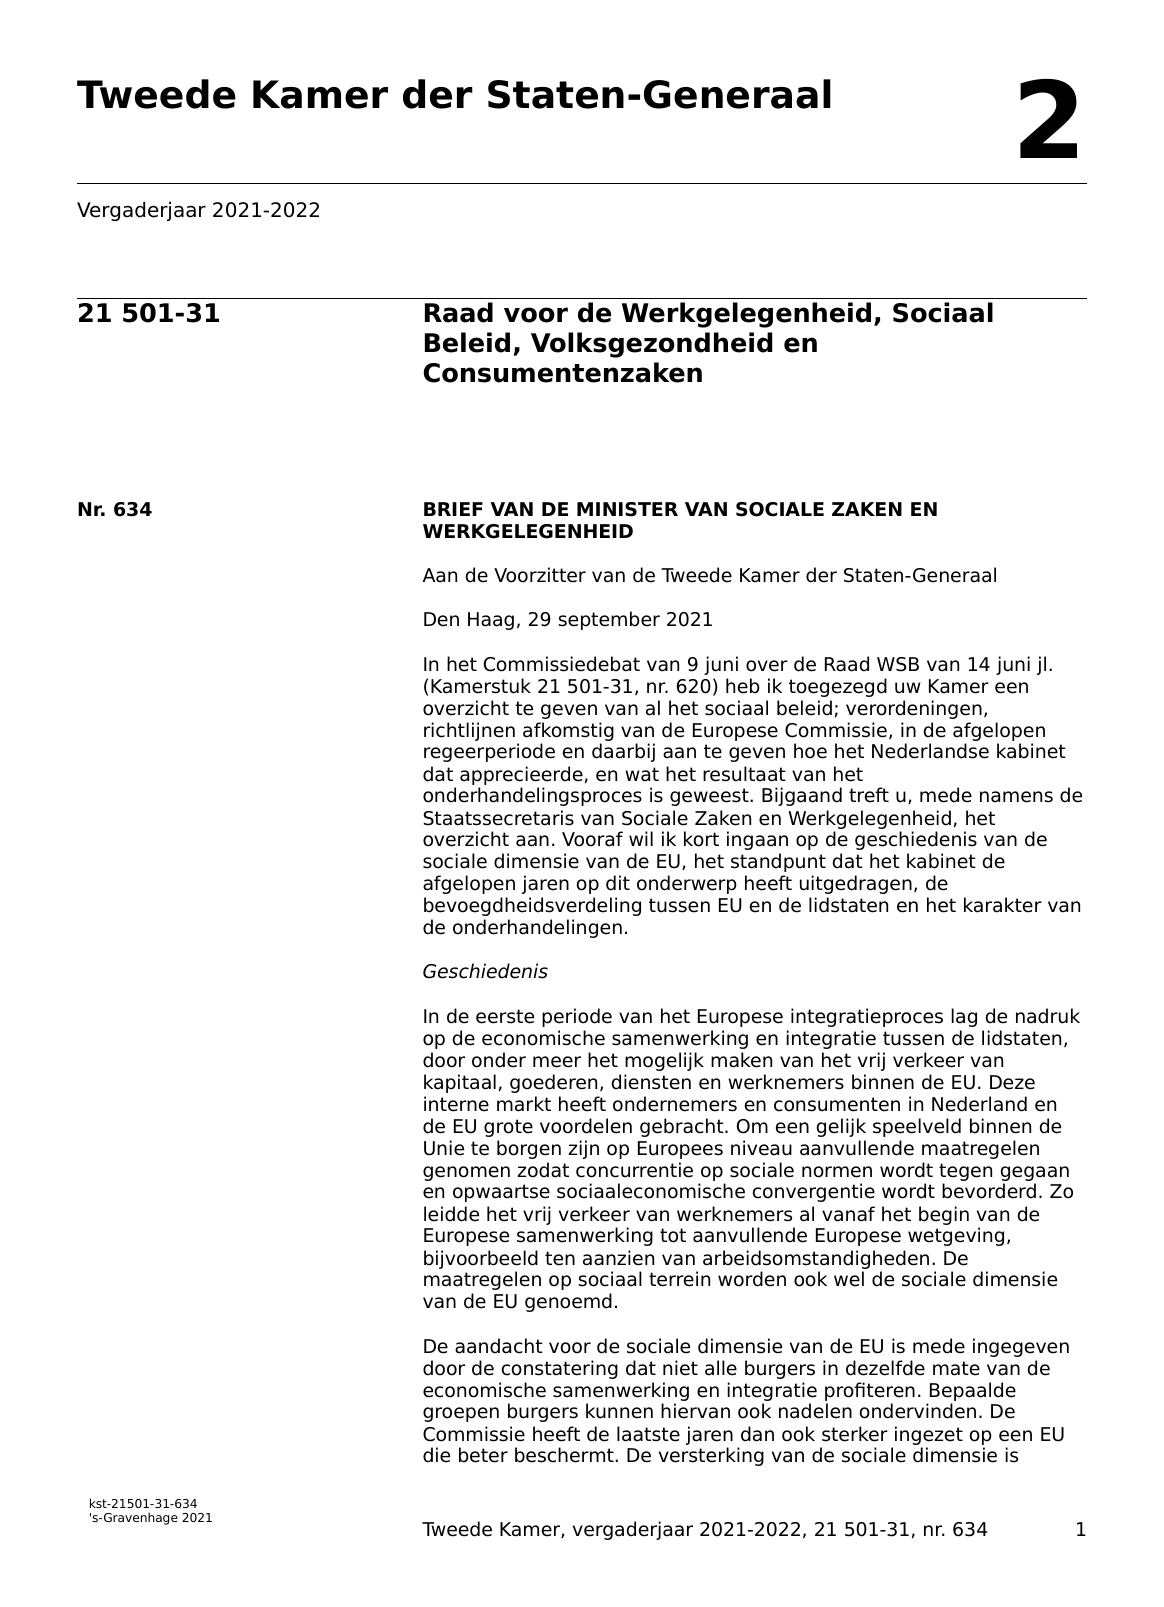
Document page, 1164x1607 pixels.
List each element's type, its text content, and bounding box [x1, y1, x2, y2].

subtitle Nr. 634 BRIEF VAN DE MINISTER VAN SOCIALE ZAKEN EN WERKGELEGENHEID [77, 499, 1087, 543]
text Aan de Voorzitter van de Tweede Kamer der Staten-Generaal [422, 565, 1087, 587]
table_header 2 [886, 59, 1087, 183]
subtitle 21 501-31 Raad voor de Werkgelegenheid, Sociaal Beleid, Volksgezondheid en Consumentenzaken [77, 299, 1087, 388]
text 's-Gravenhage 2021 [88, 1511, 323, 1525]
table_header Tweede Kamer der Staten-Generaal [77, 59, 886, 183]
text Den Haag, 29 september 2021 [422, 609, 1087, 631]
subtitle Geschiedenis [422, 961, 1087, 983]
table_cell Vergaderjaar 2021-2022 [77, 184, 1087, 298]
text In de eerste periode van het Europese integratieproces lag de nadruk op de economische samenwerking en integratie tussen de lidstaten, door onder meer het mogelijk maken van het vrij verkeer van kapitaal, goederen, diensten en werknemers binnen de EU. Deze interne markt heeft ondernemers en consumenten in Nederland en de EU grote voordelen gebracht. Om een gelijk speelveld binnen de Unie te borgen zijn op Europees niveau aanvullende maatregelen genomen zodat concurrentie op sociale normen wordt tegen gegaan en opwaartse sociaaleconomische convergentie wordt bevorderd. Zo leidde het vrij verkeer van werknemers al vanaf het begin van de Europese samenwerking tot aanvullende Europese wetgeving, bijvoorbeeld ten aanzien van arbeidsomstandigheden. De maatregelen op sociaal terrein worden ook wel de sociale dimensie van de EU genoemd. [422, 1006, 1087, 1313]
text kst-21501-31-634 [88, 1497, 323, 1511]
text In het Commissiedebat van 9 juni over de Raad WSB van 14 juni jl. (Kamerstuk 21 501-31, nr. 620) heb ik toegezegd uw Kamer een overzicht te geven van al het sociaal beleid; verordeningen, richtlijnen afkomstig van de Europese Commissie, in de afgelopen regeerperiode en daarbij aan te geven hoe het Nederlandse kabinet dat apprecieerde, en wat het resultaat van het onderhandelingsproces is geweest. Bijgaand treft u, mede namens de Staatssecretaris van Sociale Zaken en Werkgelegenheid, het overzicht aan. Vooraf wil ik kort ingaan op de geschiedenis van de sociale dimensie van de EU, het standpunt dat het kabinet de afgelopen jaren op dit onderwerp heeft uitgedragen, de bevoegdheidsverdeling tussen EU en de lidstaten en het karakter van de onderhandelingen. [422, 653, 1087, 939]
text De aandacht voor de sociale dimensie van de EU is mede ingegeven door de constatering dat niet alle burgers in dezelfde mate van de economische samenwerking en integratie profiteren. Bepaalde groepen burgers kunnen hiervan ook nadelen ondervinden. De Commissie heeft de laatste jaren dan ook sterker ingezet op een EU die beter beschermt. De versterking van de sociale dimensie is [422, 1336, 1087, 1467]
